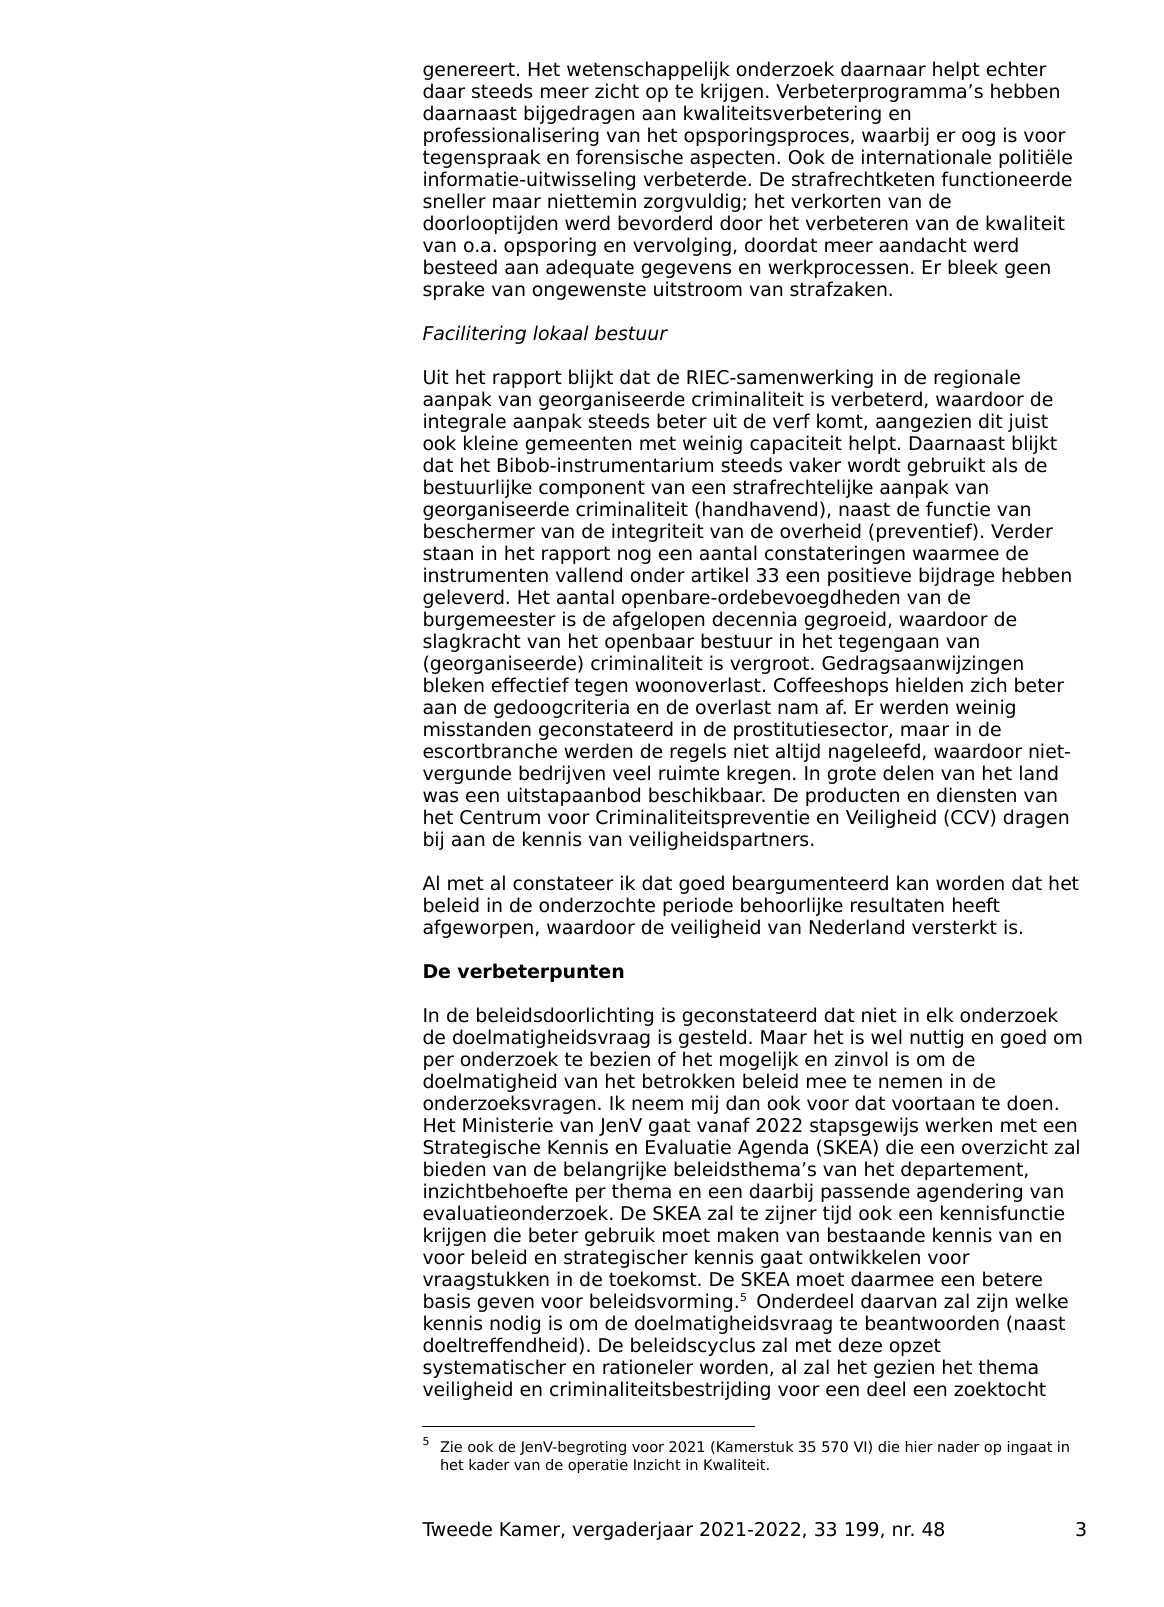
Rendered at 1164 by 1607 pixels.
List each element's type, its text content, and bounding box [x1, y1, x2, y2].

subtitle De verbeterpunten [422, 961, 1087, 983]
text genereert. Het wetenschappelijk onderzoek daarnaar helpt echter daar steeds meer zicht op te krijgen. Verbeterprogramma’s hebben daarnaast bijgedragen aan kwaliteitsverbetering en professionalisering van het opsporingsproces, waarbij er oog is voor tegenspraak en forensische aspecten. Ook de internationale politiële informatie-uitwisseling verbeterde. De strafrechtketen functioneerde sneller maar niettemin zorgvuldig; het verkorten van de doorlooptijden werd bevorderd door het verbeteren van de kwaliteit van o.a. opsporing en vervolging, doordat meer aandacht werd besteed aan adequate gegevens en werkprocessen. Er bleek geen sprake van ongewenste uitstroom van strafzaken. [422, 59, 1087, 301]
subtitle Facilitering lokaal bestuur [422, 323, 1087, 345]
text Zie ook de JenV-begroting voor 2021 (Kamerstuk 35 570 VI) die hier nader op ingaat in het kader van de operatie Inzicht in Kwaliteit. [422, 1435, 1087, 1474]
text Uit het rapport blijkt dat de RIEC-samenwerking in de regionale aanpak van georganiseerde criminaliteit is verbeterd, waardoor de integrale aanpak steeds beter uit de verf komt, aangezien dit juist ook kleine gemeenten met weinig capaciteit helpt. Daarnaast blijkt dat het Bibob-instrumentarium steeds vaker wordt gebruikt als de bestuurlijke component van een strafrechtelijke aanpak van georganiseerde criminaliteit (handhavend), naast de functie van beschermer van de integriteit van de overheid (preventief). Verder staan in het rapport nog een aantal constateringen waarmee de instrumenten vallend onder artikel 33 een positieve bijdrage hebben geleverd. Het aantal openbare-ordebevoegdheden van de burgemeester is de afgelopen decennia gegroeid, waardoor de slagkracht van het openbaar bestuur in het tegengaan van (georganiseerde) criminaliteit is vergroot. Gedragsaanwijzingen bleken effectief tegen woonoverlast. Coffeeshops hielden zich beter aan de gedoogcriteria en de overlast nam af. Er werden weinig misstanden geconstateerd in de prostitutiesector, maar in de escortbranche werden de regels niet altijd nageleefd, waardoor niet-vergunde bedrijven veel ruimte kregen. In grote delen van het land was een uitstapaanbod beschikbaar. De producten en diensten van het Centrum voor Criminaliteitspreventie en Veiligheid (CCV) dragen bij aan de kennis van veiligheidspartners. [422, 367, 1087, 851]
text Al met al constateer ik dat goed beargumenteerd kan worden dat het beleid in de onderzochte periode behoorlijke resultaten heeft afgeworpen, waardoor de veiligheid van Nederland versterkt is. [422, 873, 1087, 939]
text In de beleidsdoorlichting is geconstateerd dat niet in elk onderzoek de doelmatigheidsvraag is gesteld. Maar het is wel nuttig en goed om per onderzoek te bezien of het mogelijk en zinvol is om de doelmatigheid van het betrokken beleid mee te nemen in de onderzoeksvragen. Ik neem mij dan ook voor dat voortaan te doen. Het Ministerie van JenV gaat vanaf 2022 stapsgewijs werken met een Strategische Kennis en Evaluatie Agenda (SKEA) die een overzicht zal bieden van de belangrijke beleidsthema’s van het departement, inzichtbehoefte per thema en een daarbij passende agendering van evaluatieonderzoek. De SKEA zal te zijner tijd ook een kennisfunctie krijgen die beter gebruik moet maken van bestaande kennis van en voor beleid en strategischer kennis gaat ontwikkelen voor vraagstukken in de toekomst. De SKEA moet daarmee een betere basis geven voor beleidsvorming. Onderdeel daarvan zal zijn welke kennis nodig is om de doelmatigheidsvraag te beantwoorden (naast doeltreffendheid). De beleidscyclus zal met deze opzet systematischer en rationeler worden, al zal het gezien het thema veiligheid en criminaliteitsbestrijding voor een deel een zoektocht [422, 1005, 1087, 1401]
